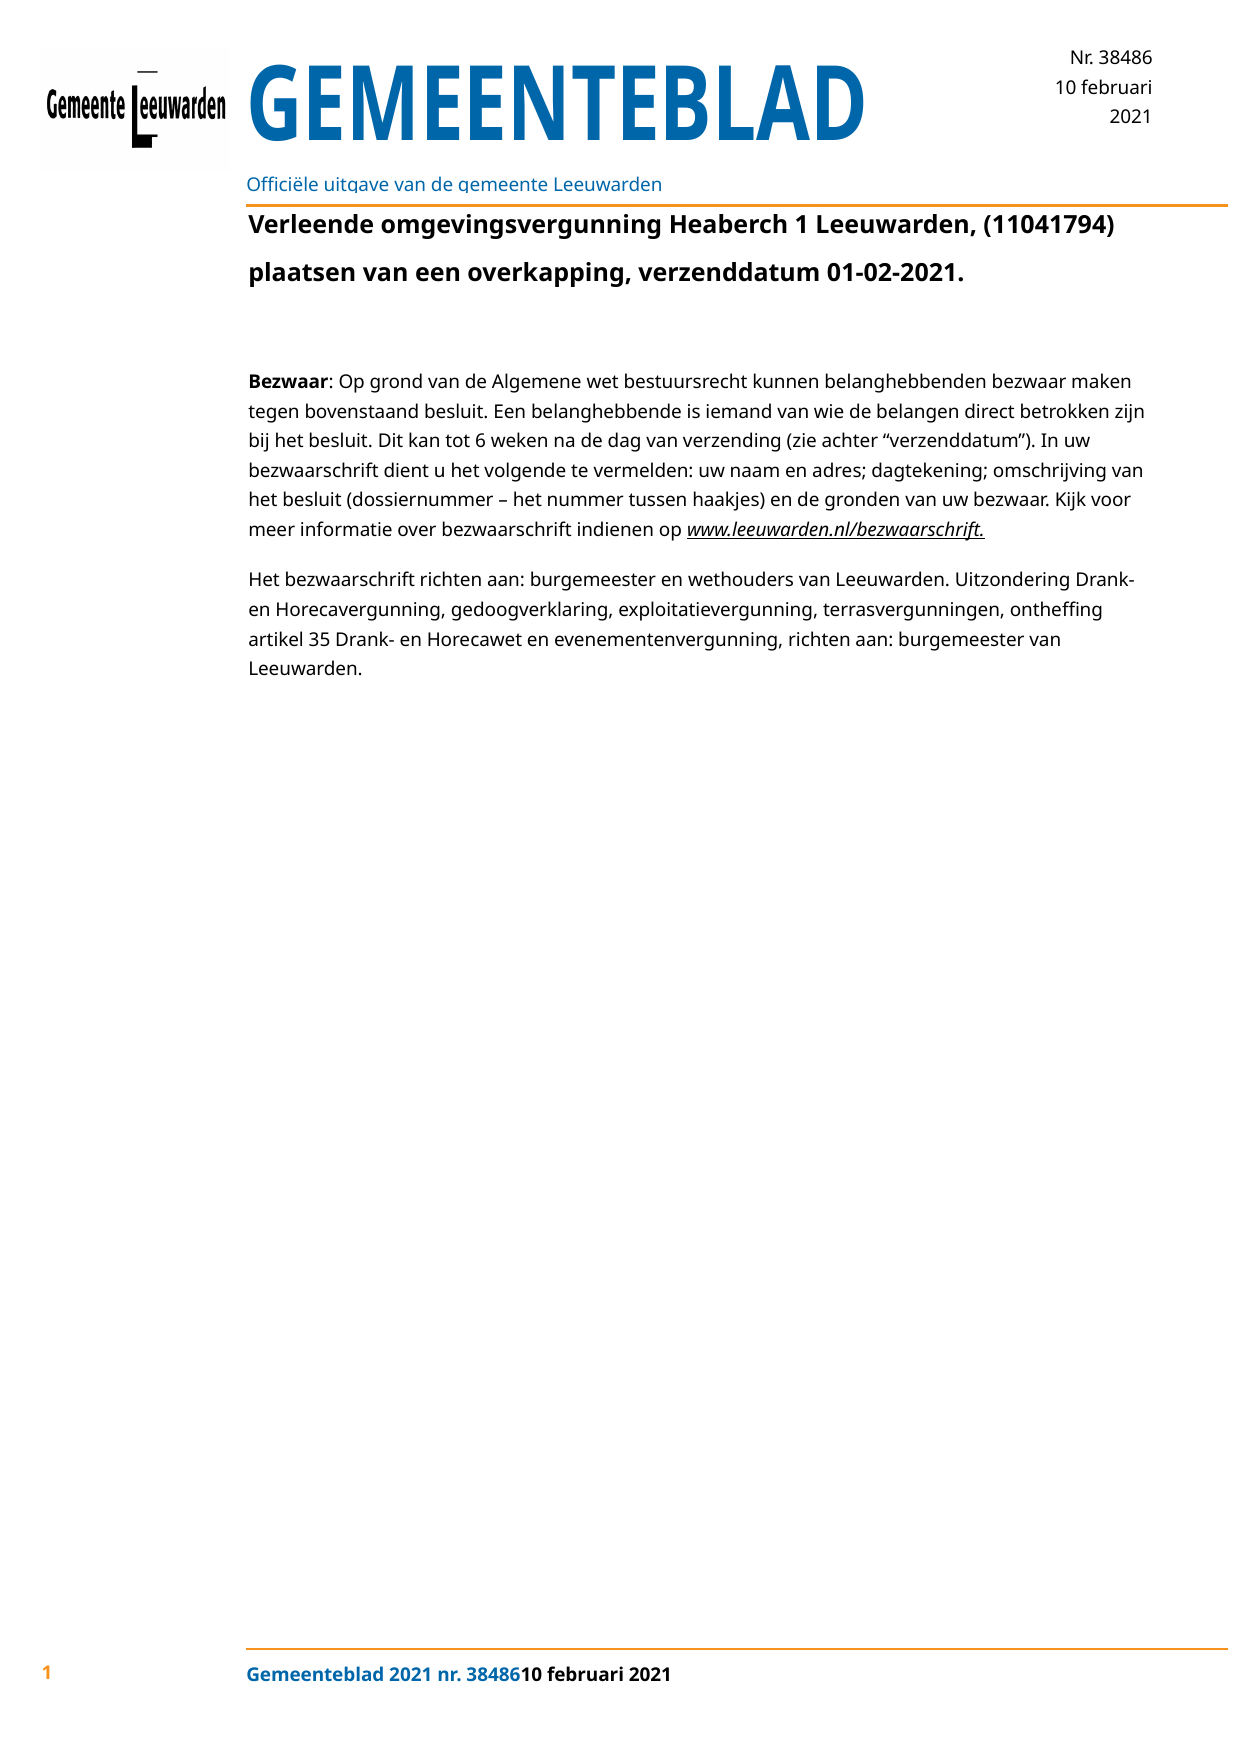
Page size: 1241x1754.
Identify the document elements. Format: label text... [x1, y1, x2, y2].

picture [41, 47, 231, 172]
text Bezwaar: Op grond van de Algemene wet bestuursrecht kunnen belanghebbenden bezwaar maken tegen bovenstaand besluit. Een belanghebbende is iemand van wie de belangen direct betrokken zijn bij het besluit. Dit kan tot 6 weken na de dag van verzending (zie achter “verzenddatum”). In uw bezwaarschrift dient u het volgende te vermelden: uw naam en adres; dagtekening; omschrijving van het besluit (dossiernummer – het nummer tussen haakjes) en de gronden van uw bezwaar. Kijk voor meer informatie over bezwaarschrift indienen op www.leeuwarden.nl/bezwaarschrift. [248, 368, 1152, 542]
text Het bezwaarschrift richten aan: burgemeester en wethouders van Leeuwarden. Uitzondering Drank- en Horecavergunning, gedoogverklaring, exploitatievergunning, terrasvergunningen, ontheffing artikel 35 Drank- en Horecawet en evenementenvergunning, richten aan: burgemeester van Leeuwarden. [248, 567, 1152, 681]
text Verleende omgevingsvergunning Heaberch 1 Leeuwarden, (11041794) plaatsen van een overkapping, verzenddatum 01-02-2021. [248, 207, 1152, 288]
